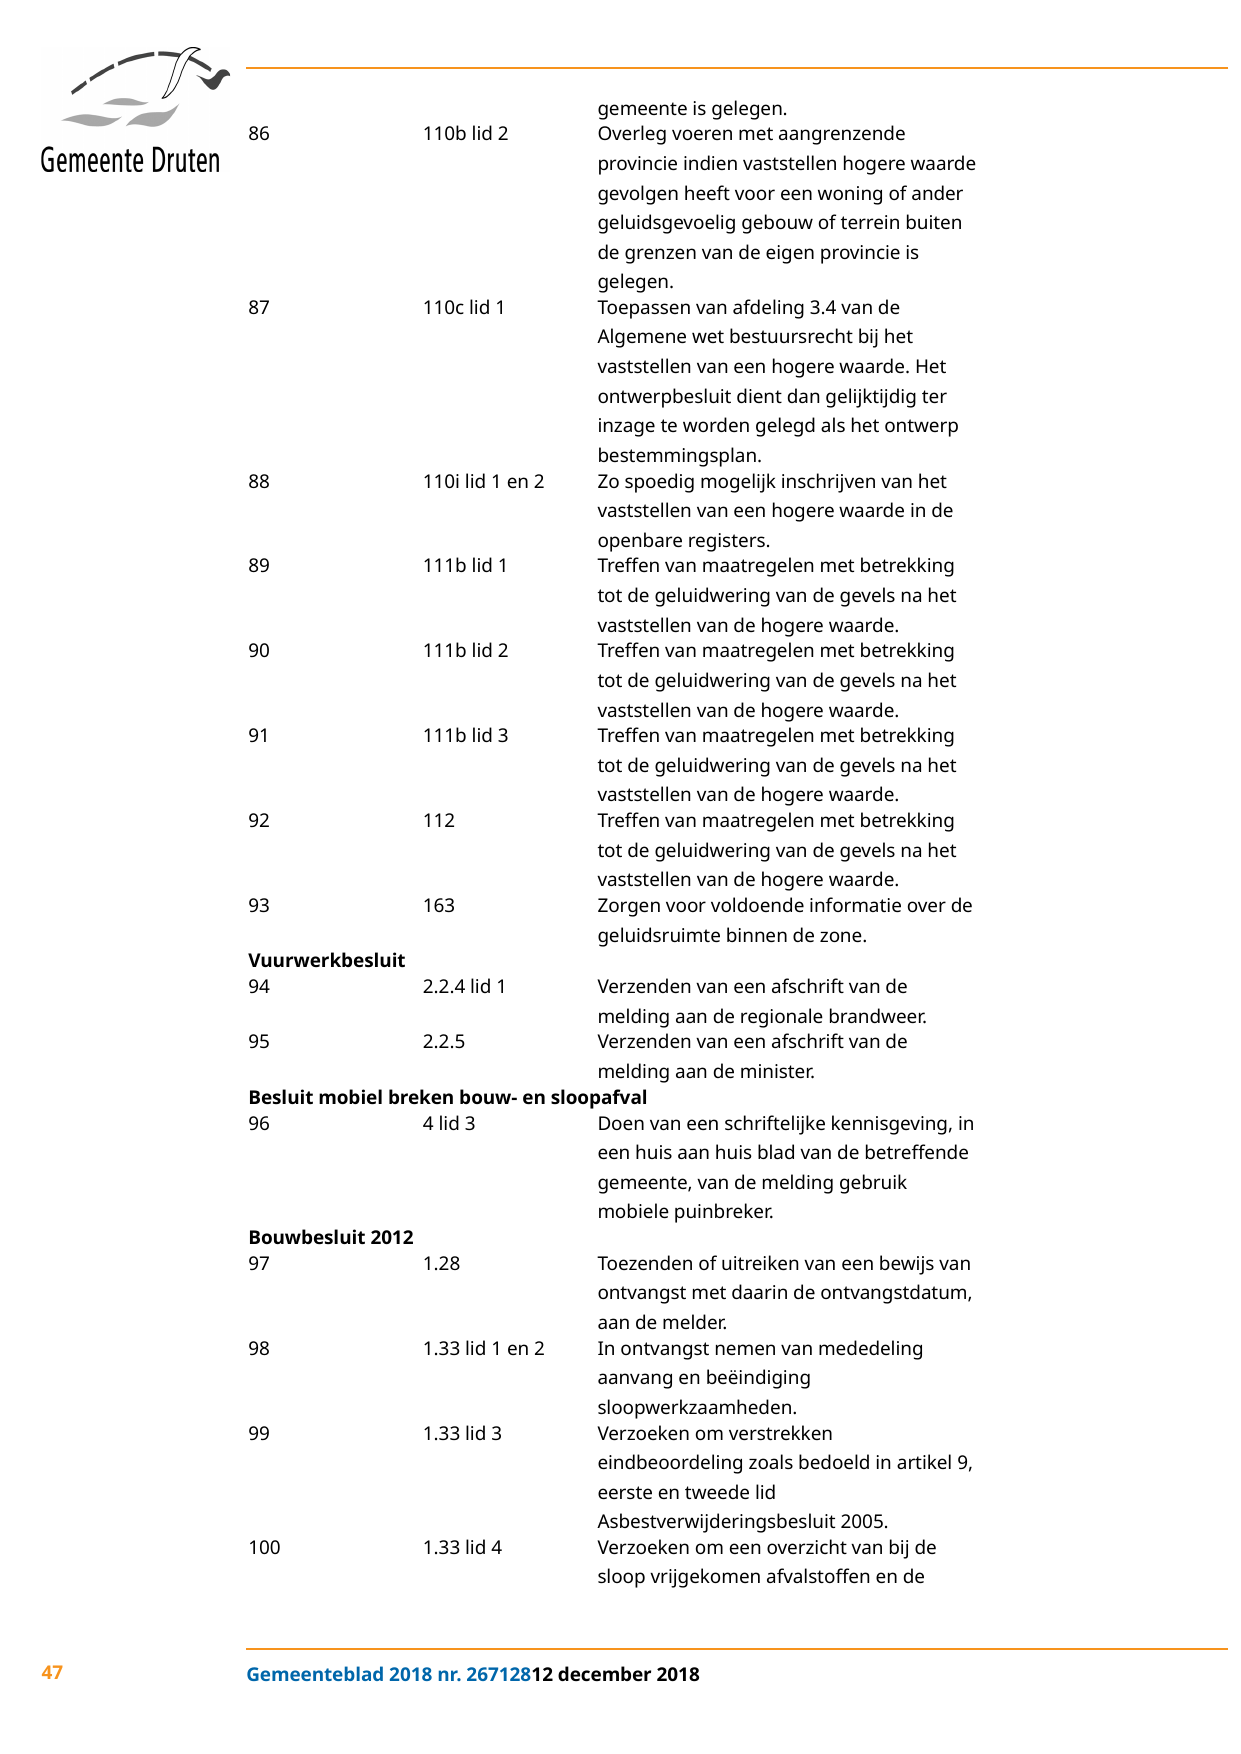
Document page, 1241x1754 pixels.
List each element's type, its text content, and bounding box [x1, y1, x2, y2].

table_cell In ontvangst nemen van mededeling aanvang en beëindiging sloopwerkzaamheden. [597, 1335, 977, 1420]
table_cell Vuurwerkbesluit [248, 948, 1152, 973]
table_cell Verzenden van een afschrift van de melding aan de regionale brandweer. [597, 973, 977, 1029]
table_cell 2.2.4 lid 1 [423, 973, 597, 1029]
table_cell 110i lid 1 en 2 [423, 468, 597, 553]
table_cell Bouwbesluit 2012 [248, 1224, 1152, 1250]
table_cell 163 [423, 892, 597, 948]
table_cell 1.28 [423, 1250, 597, 1335]
table_cell 88 [248, 468, 423, 553]
picture [41, 47, 231, 172]
table_cell [977, 973, 1152, 1029]
table_cell [977, 1029, 1152, 1084]
table_cell 86 [248, 121, 423, 294]
table_cell 96 [248, 1110, 423, 1224]
table_cell Besluit mobiel breken bouw- en sloopafval [248, 1084, 1152, 1110]
table_cell 90 [248, 638, 423, 722]
table_cell [977, 638, 1152, 722]
table_cell [977, 723, 1152, 807]
table_cell 1.33 lid 3 [423, 1420, 597, 1534]
table_cell 1.33 lid 1 en 2 [423, 1335, 597, 1420]
table_cell 91 [248, 723, 423, 807]
table_cell Overleg voeren met aangrenzende provincie indien vaststellen hogere waarde gevolgen heeft voor een woning of ander geluidsgevoelig gebouw of terrein buiten de grenzen van de eigen provincie is gelegen. [597, 121, 977, 294]
table_cell [977, 468, 1152, 553]
table_cell Verzoeken om een overzicht van bij de sloop vrijgekomen afvalstoffen en de [597, 1534, 977, 1589]
table_cell 93 [248, 892, 423, 948]
table_cell [977, 808, 1152, 892]
table_cell 100 [248, 1534, 423, 1589]
table_cell 95 [248, 1029, 423, 1084]
table_cell 97 [248, 1250, 423, 1335]
table_cell [977, 95, 1152, 121]
table_cell gemeente is gelegen. [597, 95, 977, 121]
table_cell [423, 95, 597, 121]
table_cell 98 [248, 1335, 423, 1420]
table_cell Treffen van maatregelen met betrekking tot de geluidwering van de gevels na het vaststellen van de hogere waarde. [597, 808, 977, 892]
table_cell [977, 1110, 1152, 1224]
table_cell 99 [248, 1420, 423, 1534]
table_cell 110c lid 1 [423, 294, 597, 468]
table_cell 112 [423, 808, 597, 892]
table_cell 94 [248, 973, 423, 1029]
table_cell [977, 1250, 1152, 1335]
table_cell 110b lid 2 [423, 121, 597, 294]
table_cell 111b lid 3 [423, 723, 597, 807]
table_cell 2.2.5 [423, 1029, 597, 1084]
table_cell [977, 1335, 1152, 1420]
table_cell 111b lid 1 [423, 553, 597, 638]
table_cell [977, 1534, 1152, 1589]
table_cell Treffen van maatregelen met betrekking tot de geluidwering van de gevels na het vaststellen van de hogere waarde. [597, 723, 977, 807]
table_cell Zorgen voor voldoende informatie over de geluidsruimte binnen de zone. [597, 892, 977, 948]
table_cell 111b lid 2 [423, 638, 597, 722]
table_cell [977, 553, 1152, 638]
table_cell [248, 95, 423, 121]
table_cell Verzenden van een afschrift van de melding aan de minister. [597, 1029, 977, 1084]
table_cell Doen van een schriftelijke kennisgeving, in een huis aan huis blad van de betreffende gemeente, van de melding gebruik mobiele puinbreker. [597, 1110, 977, 1224]
table_cell 1.33 lid 4 [423, 1534, 597, 1589]
table_cell Treffen van maatregelen met betrekking tot de geluidwering van de gevels na het vaststellen van de hogere waarde. [597, 638, 977, 722]
table_cell [977, 1420, 1152, 1534]
table_cell Treffen van maatregelen met betrekking tot de geluidwering van de gevels na het vaststellen van de hogere waarde. [597, 553, 977, 638]
table_cell 92 [248, 808, 423, 892]
table_cell [977, 892, 1152, 948]
table_cell Verzoeken om verstrekken eindbeoordeling zoals bedoeld in artikel 9, eerste en tweede lid Asbestverwijderingsbesluit 2005. [597, 1420, 977, 1534]
table_cell Zo spoedig mogelijk inschrijven van het vaststellen van een hogere waarde in de openbare registers. [597, 468, 977, 553]
table_cell 87 [248, 294, 423, 468]
table_cell [977, 121, 1152, 294]
table_cell 4 lid 3 [423, 1110, 597, 1224]
table_cell Toezenden of uitreiken van een bewijs van ontvangst met daarin de ontvangstdatum, aan de melder. [597, 1250, 977, 1335]
table_cell Toepassen van afdeling 3.4 van de Algemene wet bestuursrecht bij het vaststellen van een hogere waarde. Het ontwerpbesluit dient dan gelijktijdig ter inzage te worden gelegd als het ontwerp bestemmingsplan. [597, 294, 977, 468]
table_cell [977, 294, 1152, 468]
table_cell 89 [248, 553, 423, 638]
